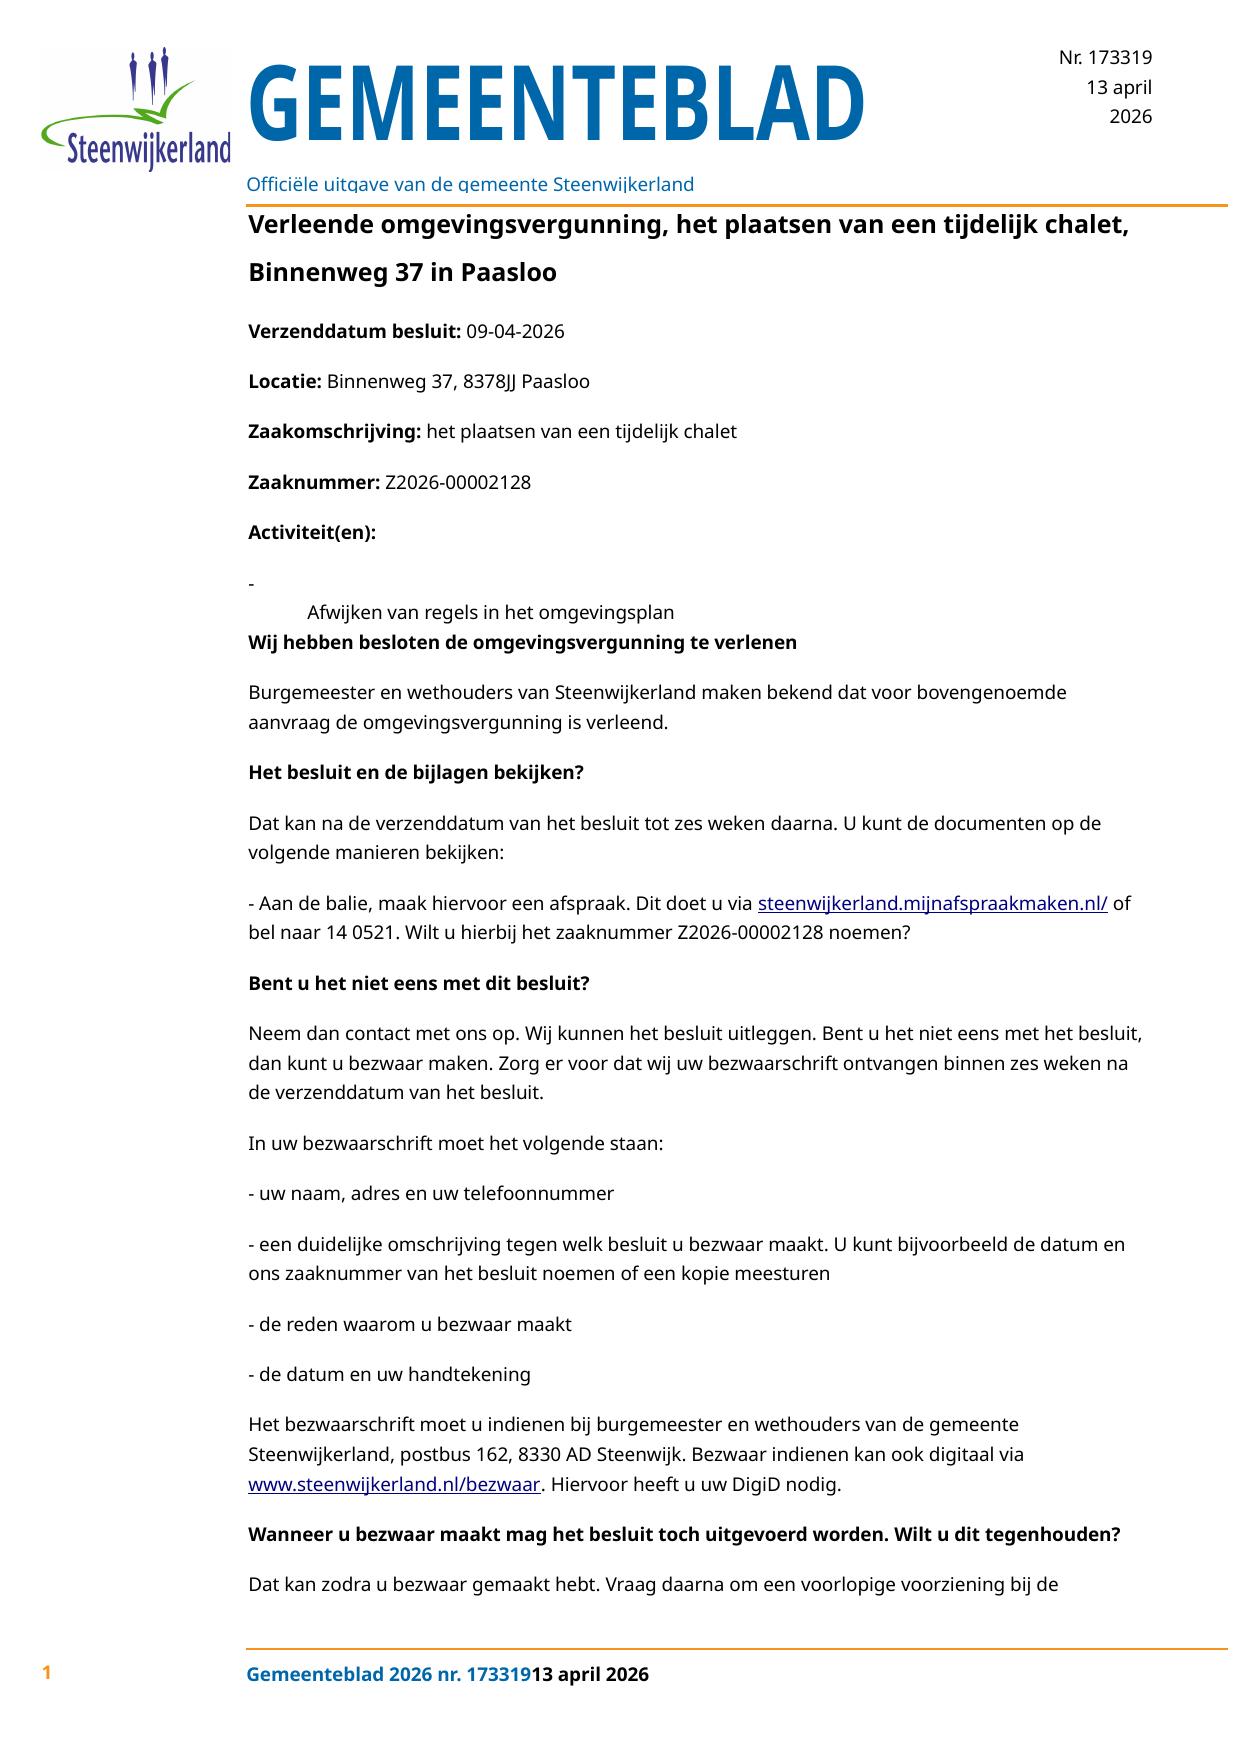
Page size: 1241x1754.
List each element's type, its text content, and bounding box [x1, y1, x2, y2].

text Dat kan zodra u bezwaar gemaakt hebt. Vraag daarna om een voorlopige voorziening bij de [248, 1572, 1152, 1597]
list Afwijken van regels in het omgevingsplan [248, 599, 1152, 625]
text - Aan de balie, maak hiervoor een afspraak. Dit doet u via steenwijkerland.mijnafspraakmaken.nl/ of bel naar 14 0521. Wilt u hierbij het zaaknummer Z2026-00002128 noemen? [248, 890, 1152, 945]
text Zaakomschrijving: het plaatsen van een tijdelijk chalet [248, 419, 1152, 444]
text In uw bezwaarschrift moet het volgende staan: [248, 1130, 1152, 1156]
text - de datum en uw handtekening [248, 1361, 1152, 1387]
text Locatie: Binnenweg 37, 8378JJ Paasloo [248, 368, 1152, 394]
text Neem dan contact met ons op. Wij kunnen het besluit uitleggen. Bent u het niet eens met het besluit, dan kunt u bezwaar maken. Zorg er voor dat wij uw bezwaarschrift ontvangen binnen zes weken na de verzenddatum van het besluit. [248, 1020, 1152, 1105]
picture [41, 47, 231, 172]
text - de reden waarom u bezwaar maakt [248, 1311, 1152, 1337]
text Wanneer u bezwaar maakt mag het besluit toch uitgevoerd worden. Wilt u dit tegenhouden? [248, 1521, 1152, 1547]
text Het besluit en de bijlagen bekijken? [248, 759, 1152, 785]
text Verzenddatum besluit: 09-04-2026 [248, 318, 1152, 344]
text Burgemeester en wethouders van Steenwijkerland maken bekend dat voor bovengenoemde aanvraag de omgevingsvergunning is verleend. [248, 679, 1152, 735]
text Het bezwaarschrift moet u indienen bij burgemeester en wethouders van de gemeente Steenwijkerland, postbus 162, 8330 AD Steenwijk. Bezwaar indienen kan ook digitaal via www.steenwijkerland.nl/bezwaar. Hiervoor heeft u uw DigiD nodig. [248, 1412, 1152, 1497]
text Zaaknummer: Z2026-00002128 [248, 469, 1152, 495]
text - een duidelijke omschrijving tegen welk besluit u bezwaar maakt. U kunt bijvoorbeeld de datum en ons zaaknummer van het besluit noemen of een kopie meesturen [248, 1231, 1152, 1286]
text Dat kan na de verzenddatum van het besluit tot zes weken daarna. U kunt de documenten op de volgende manieren bekijken: [248, 810, 1152, 865]
text Verleende omgevingsvergunning, het plaatsen van een tijdelijk chalet, Binnenweg 37 in Paasloo [248, 207, 1152, 288]
text Bent u het niet eens met dit besluit? [248, 970, 1152, 996]
text Activiteit(en): [248, 519, 1152, 545]
text - uw naam, adres en uw telefoonnummer [248, 1180, 1152, 1206]
text Wij hebben besloten de omgevingsvergunning te verlenen [248, 629, 1152, 655]
